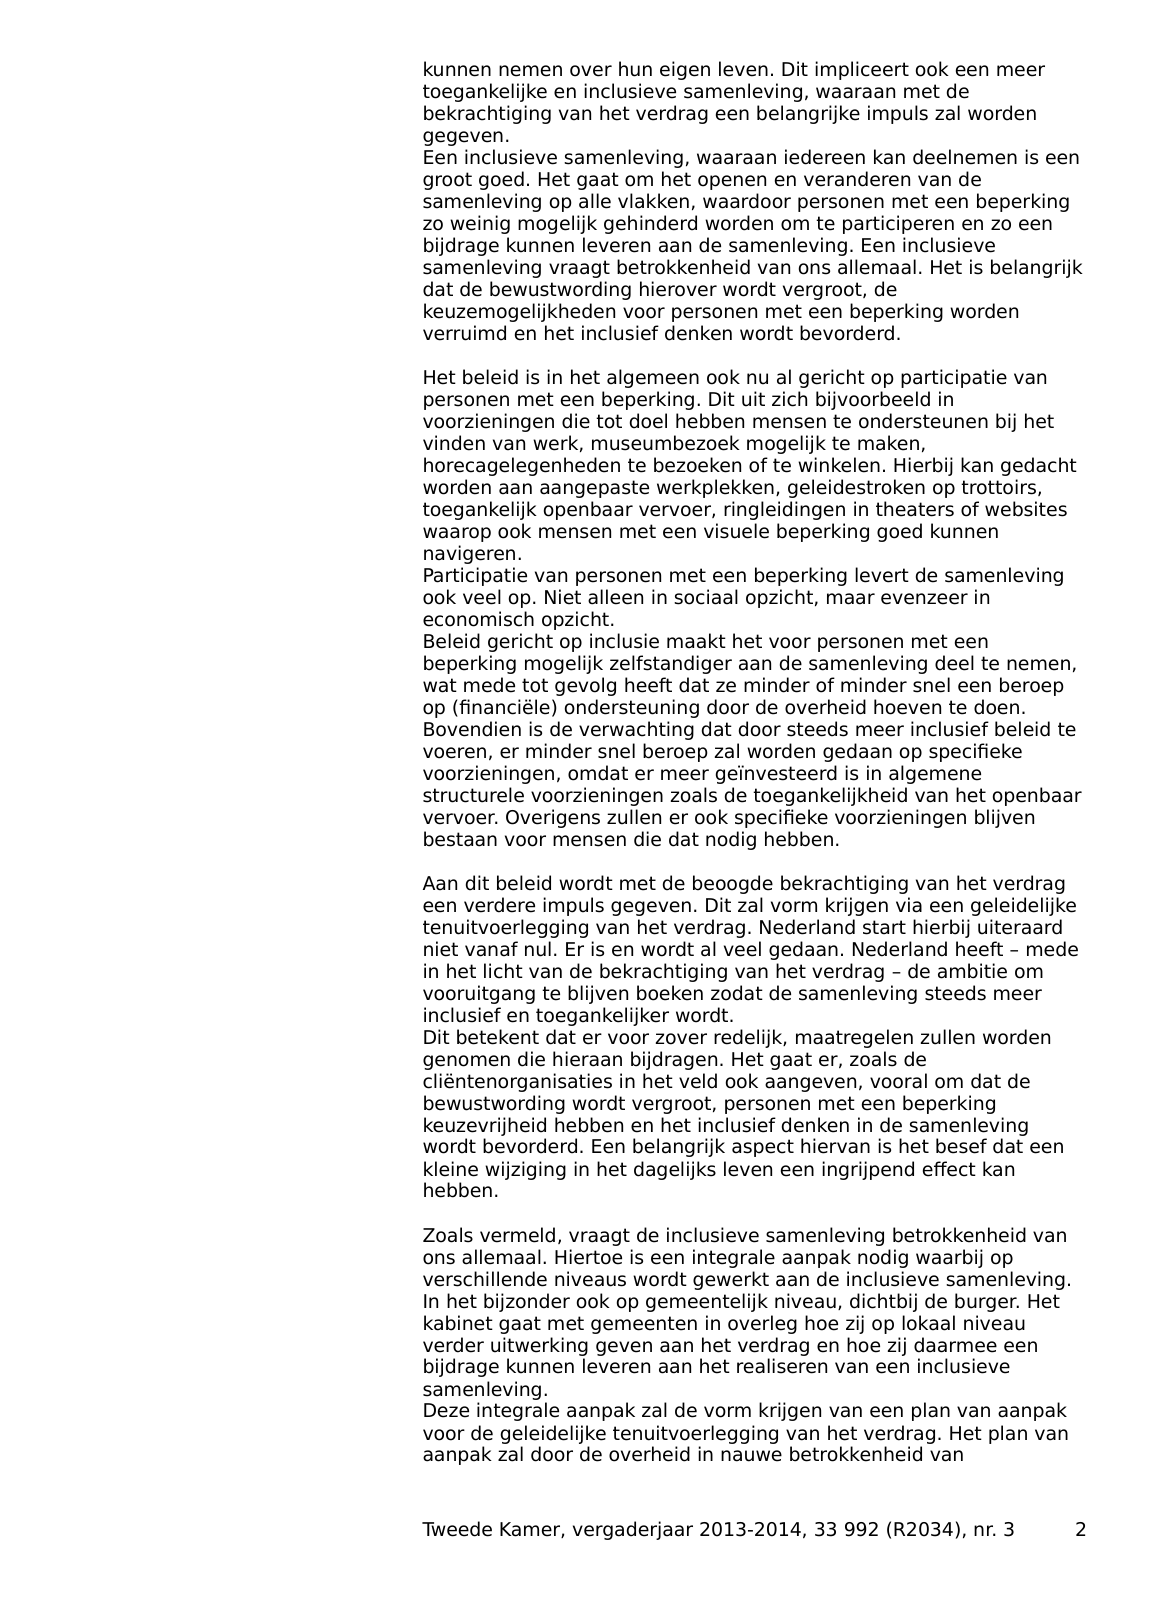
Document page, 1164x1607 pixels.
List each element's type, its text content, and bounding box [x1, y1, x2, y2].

text Beleid gericht op inclusie maakt het voor personen met een beperking mogelijk zelfstandiger aan de samenleving deel te nemen, wat mede tot gevolg heeft dat ze minder of minder snel een beroep op (financiële) ondersteuning door de overheid hoeven te doen. Bovendien is de verwachting dat door steeds meer inclusief beleid te voeren, er minder snel beroep zal worden gedaan op specifieke voorzieningen, omdat er meer geïnvesteerd is in algemene structurele voorzieningen zoals de toegankelijkheid van het openbaar vervoer. Overigens zullen er ook specifieke voorzieningen blijven bestaan voor mensen die dat nodig hebben. [422, 631, 1087, 851]
text Deze integrale aanpak zal de vorm krijgen van een plan van aanpak voor de geleidelijke tenuitvoerlegging van het verdrag. Het plan van aanpak zal door de overheid in nauwe betrokkenheid van [422, 1400, 1087, 1466]
text Het beleid is in het algemeen ook nu al gericht op participatie van personen met een beperking. Dit uit zich bijvoorbeeld in voorzieningen die tot doel hebben mensen te ondersteunen bij het vinden van werk, museumbezoek mogelijk te maken, horecagelegenheden te bezoeken of te winkelen. Hierbij kan gedacht worden aan aangepaste werkplekken, geleidestroken op trottoirs, toegankelijk openbaar vervoer, ringleidingen in theaters of websites waarop ook mensen met een visuele beperking goed kunnen navigeren. [422, 367, 1087, 565]
text Zoals vermeld, vraagt de inclusieve samenleving betrokkenheid van ons allemaal. Hiertoe is een integrale aanpak nodig waarbij op verschillende niveaus wordt gewerkt aan de inclusieve samenleving. In het bijzonder ook op gemeentelijk niveau, dichtbij de burger. Het kabinet gaat met gemeenten in overleg hoe zij op lokaal niveau verder uitwerking geven aan het verdrag en hoe zij daarmee een bijdrage kunnen leveren aan het realiseren van een inclusieve samenleving. [422, 1224, 1087, 1400]
text kunnen nemen over hun eigen leven. Dit impliceert ook een meer toegankelijke en inclusieve samenleving, waaraan met de bekrachtiging van het verdrag een belangrijke impuls zal worden gegeven. [422, 59, 1087, 147]
text Aan dit beleid wordt met de beoogde bekrachtiging van het verdrag een verdere impuls gegeven. Dit zal vorm krijgen via een geleidelijke tenuitvoerlegging van het verdrag. Nederland start hierbij uiteraard niet vanaf nul. Er is en wordt al veel gedaan. Nederland heeft – mede in het licht van de bekrachtiging van het verdrag – de ambitie om vooruitgang te blijven boeken zodat de samenleving steeds meer inclusief en toegankelijker wordt. [422, 873, 1087, 1027]
text Dit betekent dat er voor zover redelijk, maatregelen zullen worden genomen die hieraan bijdragen. Het gaat er, zoals de cliëntenorganisaties in het veld ook aangeven, vooral om dat de bewustwording wordt vergroot, personen met een beperking keuzevrijheid hebben en het inclusief denken in de samenleving wordt bevorderd. Een belangrijk aspect hiervan is het besef dat een kleine wijziging in het dagelijks leven een ingrijpend effect kan hebben. [422, 1027, 1087, 1202]
text Participatie van personen met een beperking levert de samenleving ook veel op. Niet alleen in sociaal opzicht, maar evenzeer in economisch opzicht. [422, 565, 1087, 631]
text Een inclusieve samenleving, waaraan iedereen kan deelnemen is een groot goed. Het gaat om het openen en veranderen van de samenleving op alle vlakken, waardoor personen met een beperking zo weinig mogelijk gehinderd worden om te participeren en zo een bijdrage kunnen leveren aan de samenleving. Een inclusieve samenleving vraagt betrokkenheid van ons allemaal. Het is belangrijk dat de bewustwording hierover wordt vergroot, de keuzemogelijkheden voor personen met een beperking worden verruimd en het inclusief denken wordt bevorderd. [422, 147, 1087, 345]
